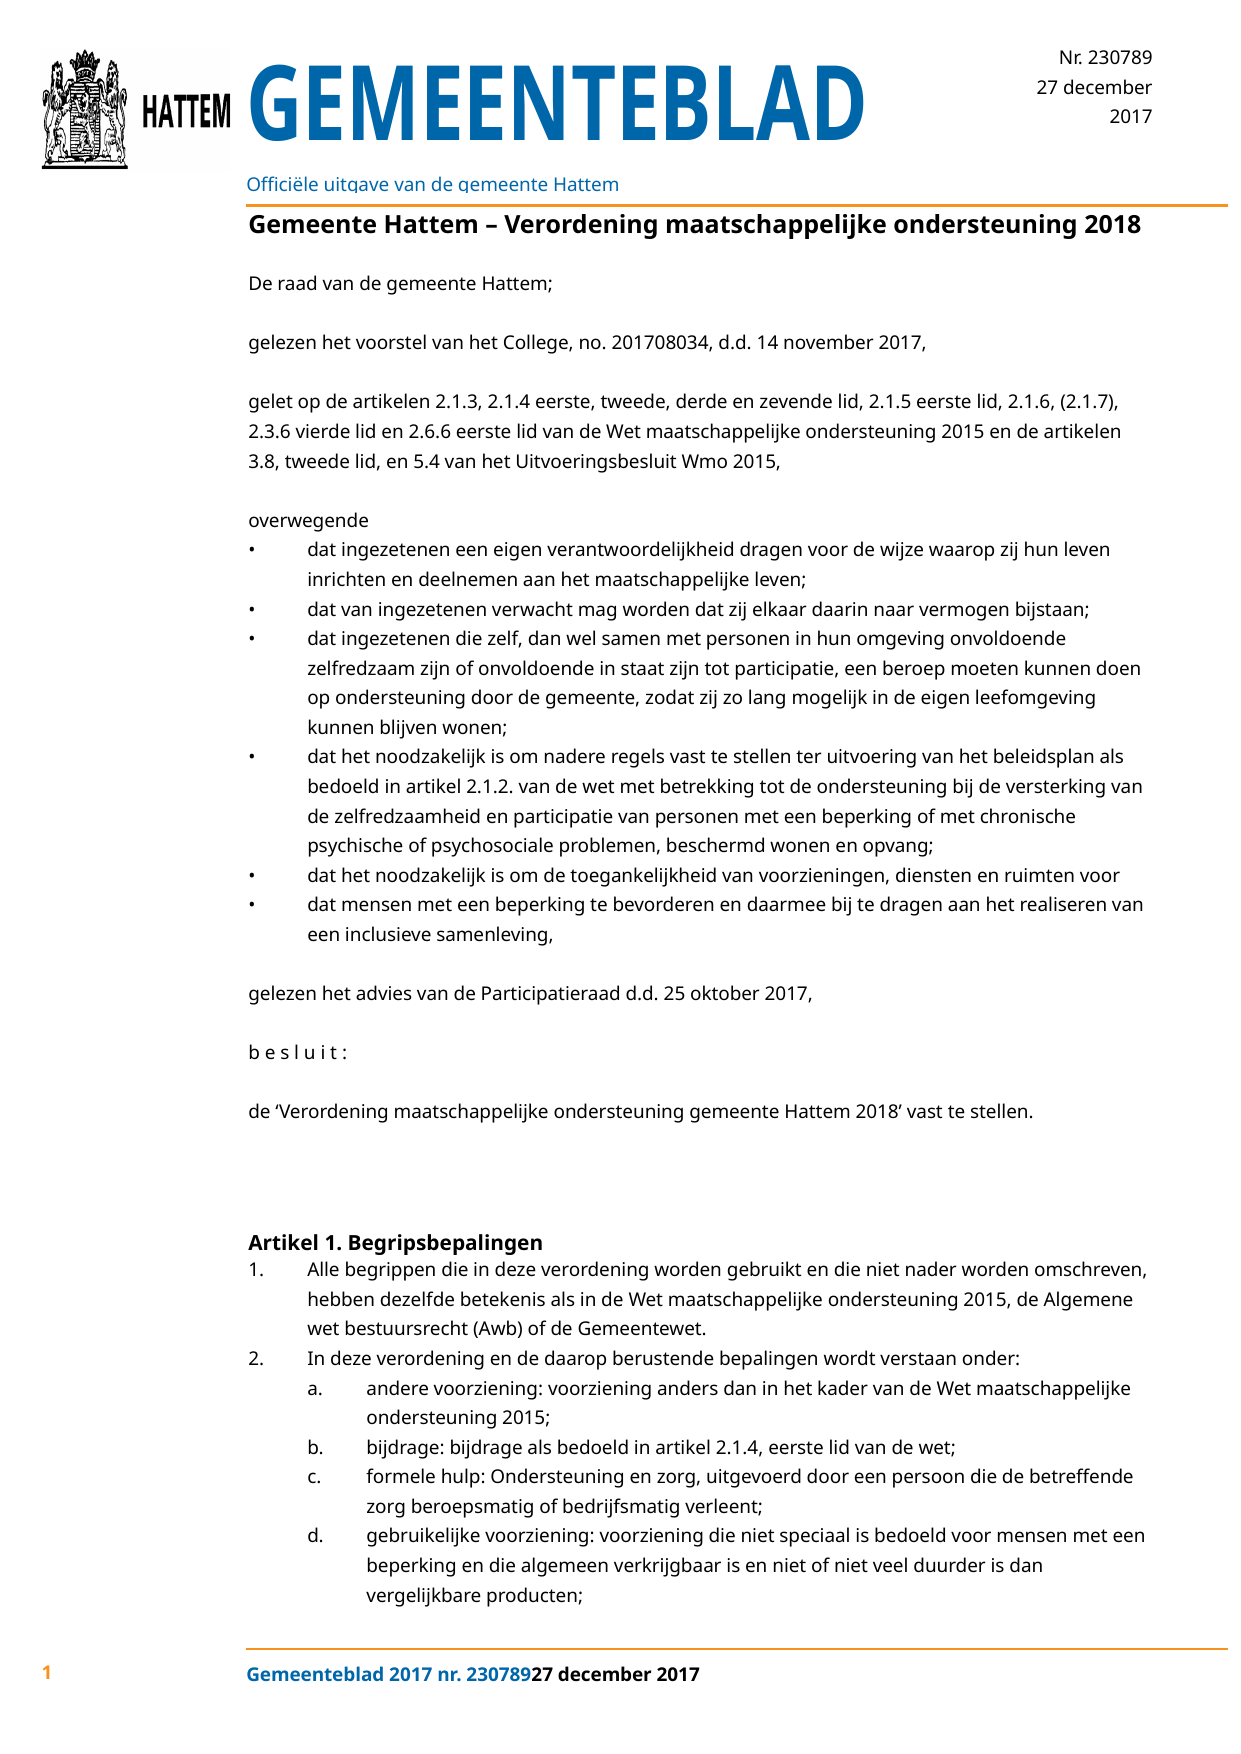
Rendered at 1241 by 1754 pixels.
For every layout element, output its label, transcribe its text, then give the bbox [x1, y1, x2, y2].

text Artikel 1. Begripsbepalingen [248, 1228, 1152, 1256]
picture [41, 47, 231, 172]
list dat mensen met een beperking te bevorderen en daarmee bij te dragen aan het realiseren van een inclusieve samenleving, [248, 892, 1152, 947]
list dat het noodzakelijk is om nadere regels vast te stellen ter uitvoering van het beleidsplan als bedoeld in artikel 2.1.2. van de wet met betrekking tot de ondersteuning bij de versterking van de zelfredzaamheid en participatie van personen met een beperking of met chronische psychische of psychosociale problemen, beschermd wonen en opvang; [248, 744, 1152, 858]
list gebruikelijke voorziening: voorziening die niet speciaal is bedoeld voor mensen met een beperking en die algemeen verkrijgbaar is en niet of niet veel duurder is dan vergelijkbare producten; [307, 1523, 1152, 1607]
text overwegende [248, 507, 1152, 533]
list Alle begrippen die in deze verordening worden gebruikt en die niet nader worden omschreven, hebben dezelfde betekenis als in de Wet maatschappelijke ondersteuning 2015, de Algemene wet bestuursrecht (Awb) of de Gemeentewet. [248, 1256, 1152, 1341]
list bijdrage: bijdrage als bedoeld in artikel 2.1.4, eerste lid van de wet; [307, 1434, 1152, 1459]
list dat ingezetenen een eigen verantwoordelijkheid dragen voor de wijze waarop zij hun leven inrichten en deelnemen aan het maatschappelijke leven; [248, 537, 1152, 592]
text gelezen het advies van de Participatieraad d.d. 25 oktober 2017, [248, 980, 1152, 1006]
list In deze verordening en de daarop berustende bepalingen wordt verstaan onder: [248, 1345, 1152, 1371]
text gelet op de artikelen 2.1.3, 2.1.4 eerste, tweede, derde en zevende lid, 2.1.5 eerste lid, 2.1.6, (2.1.7), 2.3.6 vierde lid en 2.6.6 eerste lid van de Wet maatschappelijke ondersteuning 2015 en de artikelen 3.8, tweede lid, en 5.4 van het Uitvoeringsbesluit Wmo 2015, [248, 389, 1152, 473]
text De raad van de gemeente Hattem; [248, 270, 1152, 296]
list dat het noodzakelijk is om de toegankelijkheid van voorzieningen, diensten en ruimten voor [248, 862, 1152, 888]
text Gemeente Hattem – Verordening maatschappelijke ondersteuning 2018 [248, 207, 1152, 241]
text gelezen het voorstel van het College, no. 201708034, d.d. 14 november 2017, [248, 329, 1152, 355]
list andere voorziening: voorziening anders dan in het kader van de Wet maatschappelijke ondersteuning 2015; [307, 1375, 1152, 1430]
list dat ingezetenen die zelf, dan wel samen met personen in hun omgeving onvoldoende zelfredzaam zijn of onvoldoende in staat zijn tot participatie, een beroep moeten kunnen doen op ondersteuning door de gemeente, zodat zij zo lang mogelijk in de eigen leefomgeving kunnen blijven wonen; [248, 625, 1152, 740]
text de ‘Verordening maatschappelijke ondersteuning gemeente Hattem 2018’ vast te stellen. [248, 1099, 1152, 1124]
list dat van ingezetenen verwacht mag worden dat zij elkaar daarin naar vermogen bijstaan; [248, 596, 1152, 621]
text b e s l u i t : [248, 1039, 1152, 1065]
list formele hulp: Ondersteuning en zorg, uitgevoerd door een persoon die de betreffende zorg beroepsmatig of bedrijfsmatig verleent; [307, 1463, 1152, 1519]
